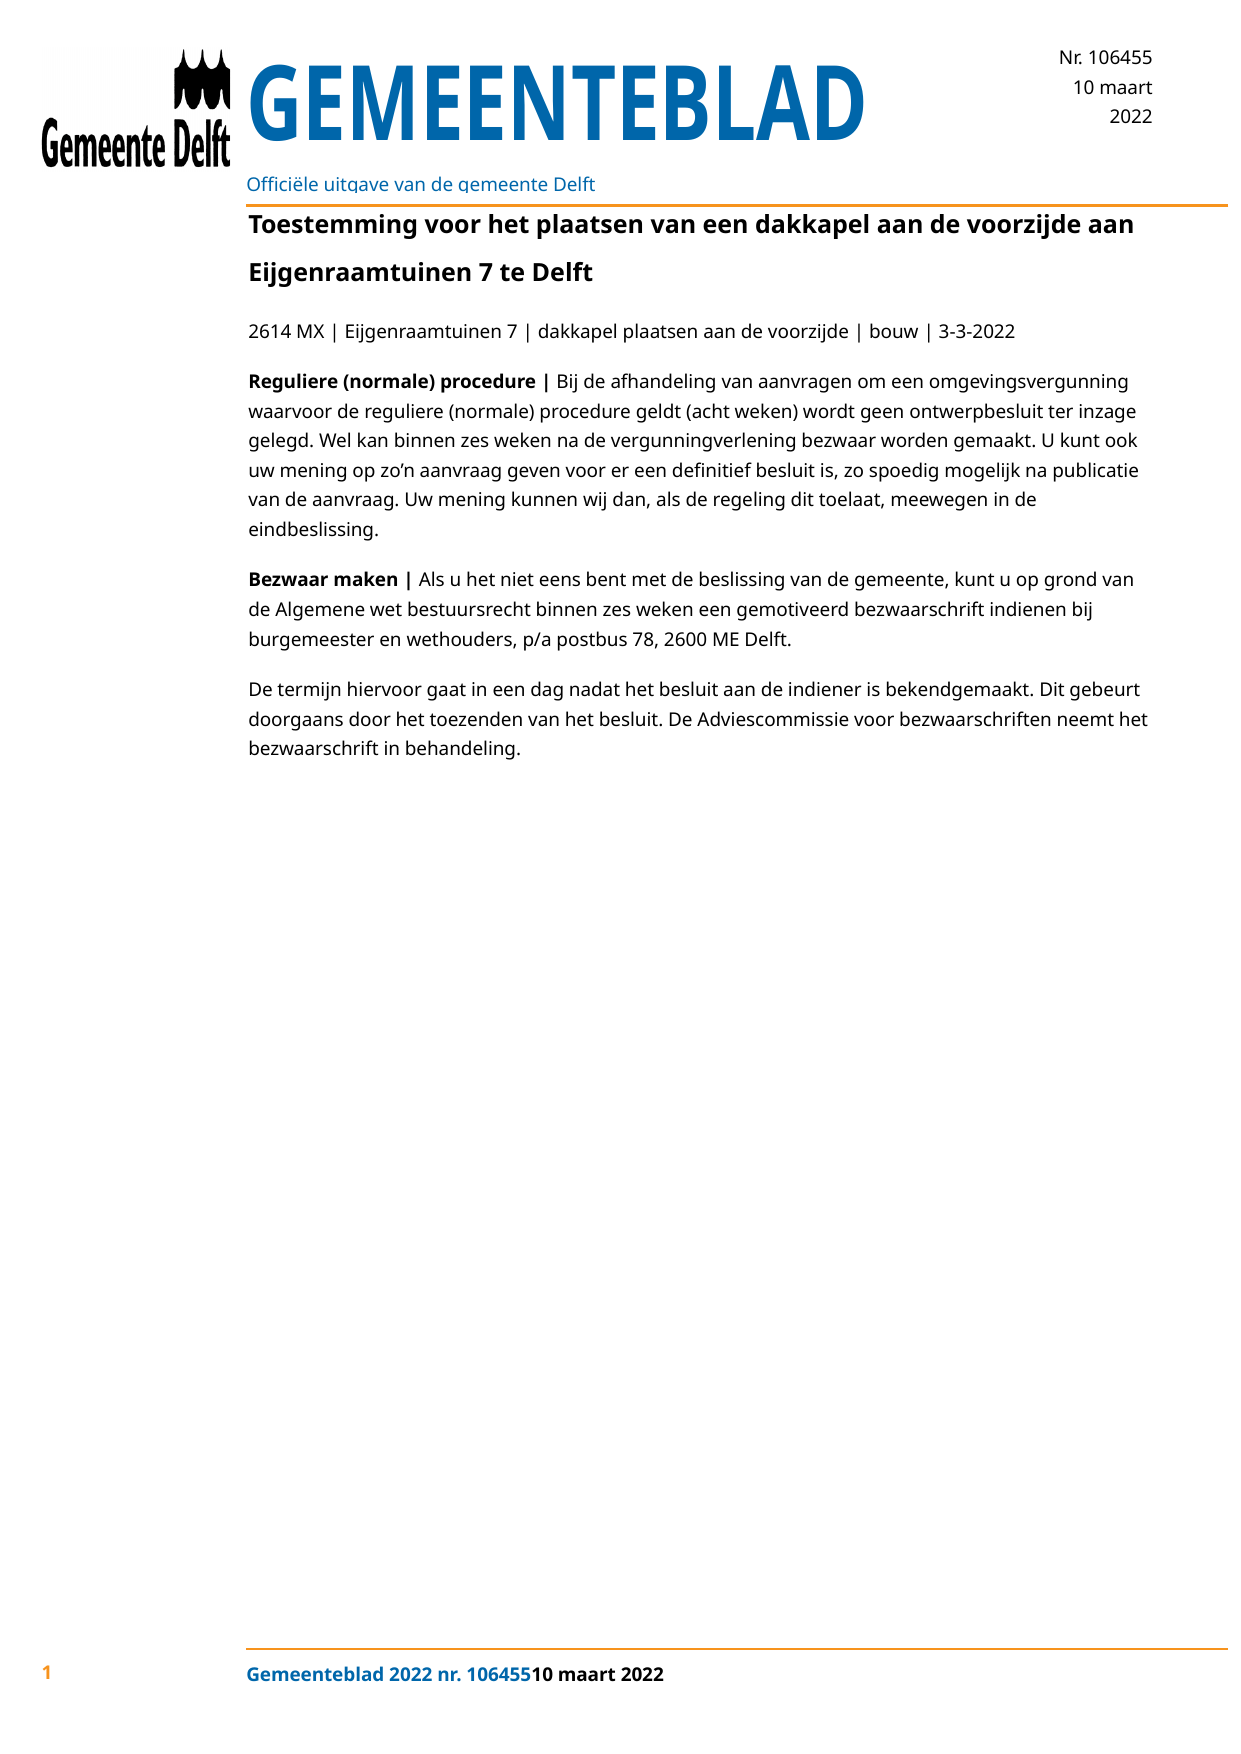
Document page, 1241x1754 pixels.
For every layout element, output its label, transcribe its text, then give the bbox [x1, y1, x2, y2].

text 2614 MX | Eijgenraamtuinen 7 | dakkapel plaatsen aan de voorzijde | bouw | 3-3-2022 [248, 318, 1152, 344]
text De termijn hiervoor gaat in een dag nadat het besluit aan de indiener is bekendgemaakt. Dit gebeurt doorgaans door het toezenden van het besluit. De Adviescommissie voor bezwaarschriften neemt het bezwaarschrift in behandeling. [248, 676, 1152, 761]
text Bezwaar maken | Als u het niet eens bent met de beslissing van de gemeente, kunt u op grond van de Algemene wet bestuursrecht binnen zes weken een gemotiveerd bezwaarschrift indienen bij burgemeester en wethouders, p/a postbus 78, 2600 ME Delft. [248, 567, 1152, 652]
text Toestemming voor het plaatsen van een dakkapel aan de voorzijde aan Eijgenraamtuinen 7 te Delft [248, 207, 1152, 288]
picture [41, 47, 231, 172]
text Reguliere (normale) procedure | Bij de afhandeling van aanvragen om een omgevingsvergunning waarvoor de reguliere (normale) procedure geldt (acht weken) wordt geen ontwerpbesluit ter inzage gelegd. Wel kan binnen zes weken na de vergunningverlening bezwaar worden gemaakt. U kunt ook uw mening op zo’n aanvraag geven voor er een definitief besluit is, zo spoedig mogelijk na publicatie van de aanvraag. Uw mening kunnen wij dan, als de regeling dit toelaat, meewegen in de eindbeslissing. [248, 368, 1152, 542]
